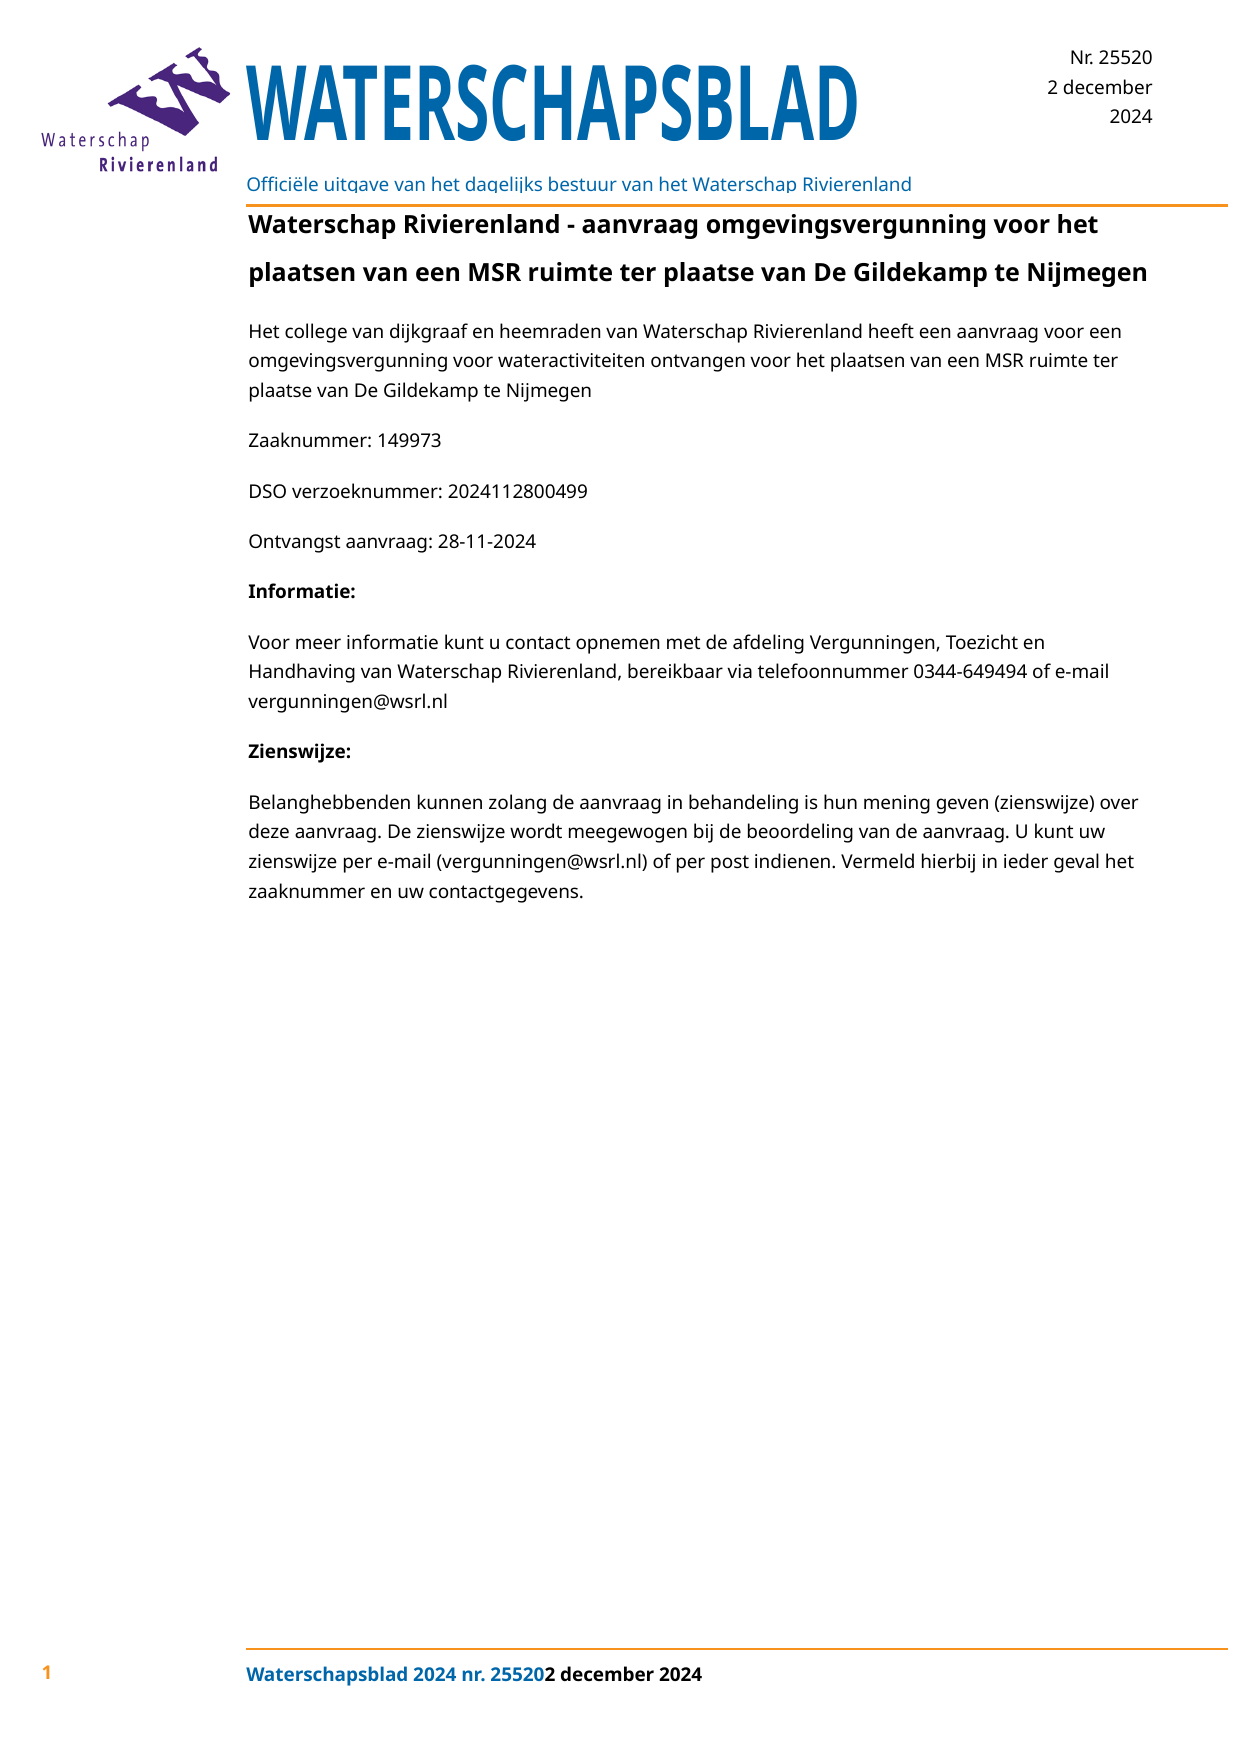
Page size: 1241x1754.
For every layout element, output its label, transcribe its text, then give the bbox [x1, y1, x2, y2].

text DSO verzoeknummer: 2024112800499 [248, 478, 1152, 504]
text Ontvangst aanvraag: 28-11-2024 [248, 528, 1152, 554]
picture [41, 47, 231, 172]
text Waterschap Rivierenland - aanvraag omgevingsvergunning voor het plaatsen van een MSR ruimte ter plaatse van De Gildekamp te Nijmegen [248, 207, 1152, 288]
text Informatie: [248, 579, 1152, 604]
text Zienswijze: [248, 739, 1152, 764]
text Voor meer informatie kunt u contact opnemen met de afdeling Vergunningen, Toezicht en Handhaving van Waterschap Rivierenland, bereikbaar via telefoonnummer 0344-649494 of e-mail vergunningen@wsrl.nl [248, 629, 1152, 714]
text Het college van dijkgraaf en heemraden van Waterschap Rivierenland heeft een aanvraag voor een omgevingsvergunning voor wateractiviteiten ontvangen voor het plaatsen van een MSR ruimte ter plaatse van De Gildekamp te Nijmegen [248, 318, 1152, 403]
text Belanghebbenden kunnen zolang de aanvraag in behandeling is hun mening geven (zienswijze) over deze aanvraag. De zienswijze wordt meegewogen bij de beoordeling van de aanvraag. U kunt uw zienswijze per e-mail (vergunningen@wsrl.nl) of per post indienen. Vermeld hierbij in ieder geval het zaaknummer en uw contactgegevens. [248, 789, 1152, 904]
text Zaaknummer: 149973 [248, 427, 1152, 453]
